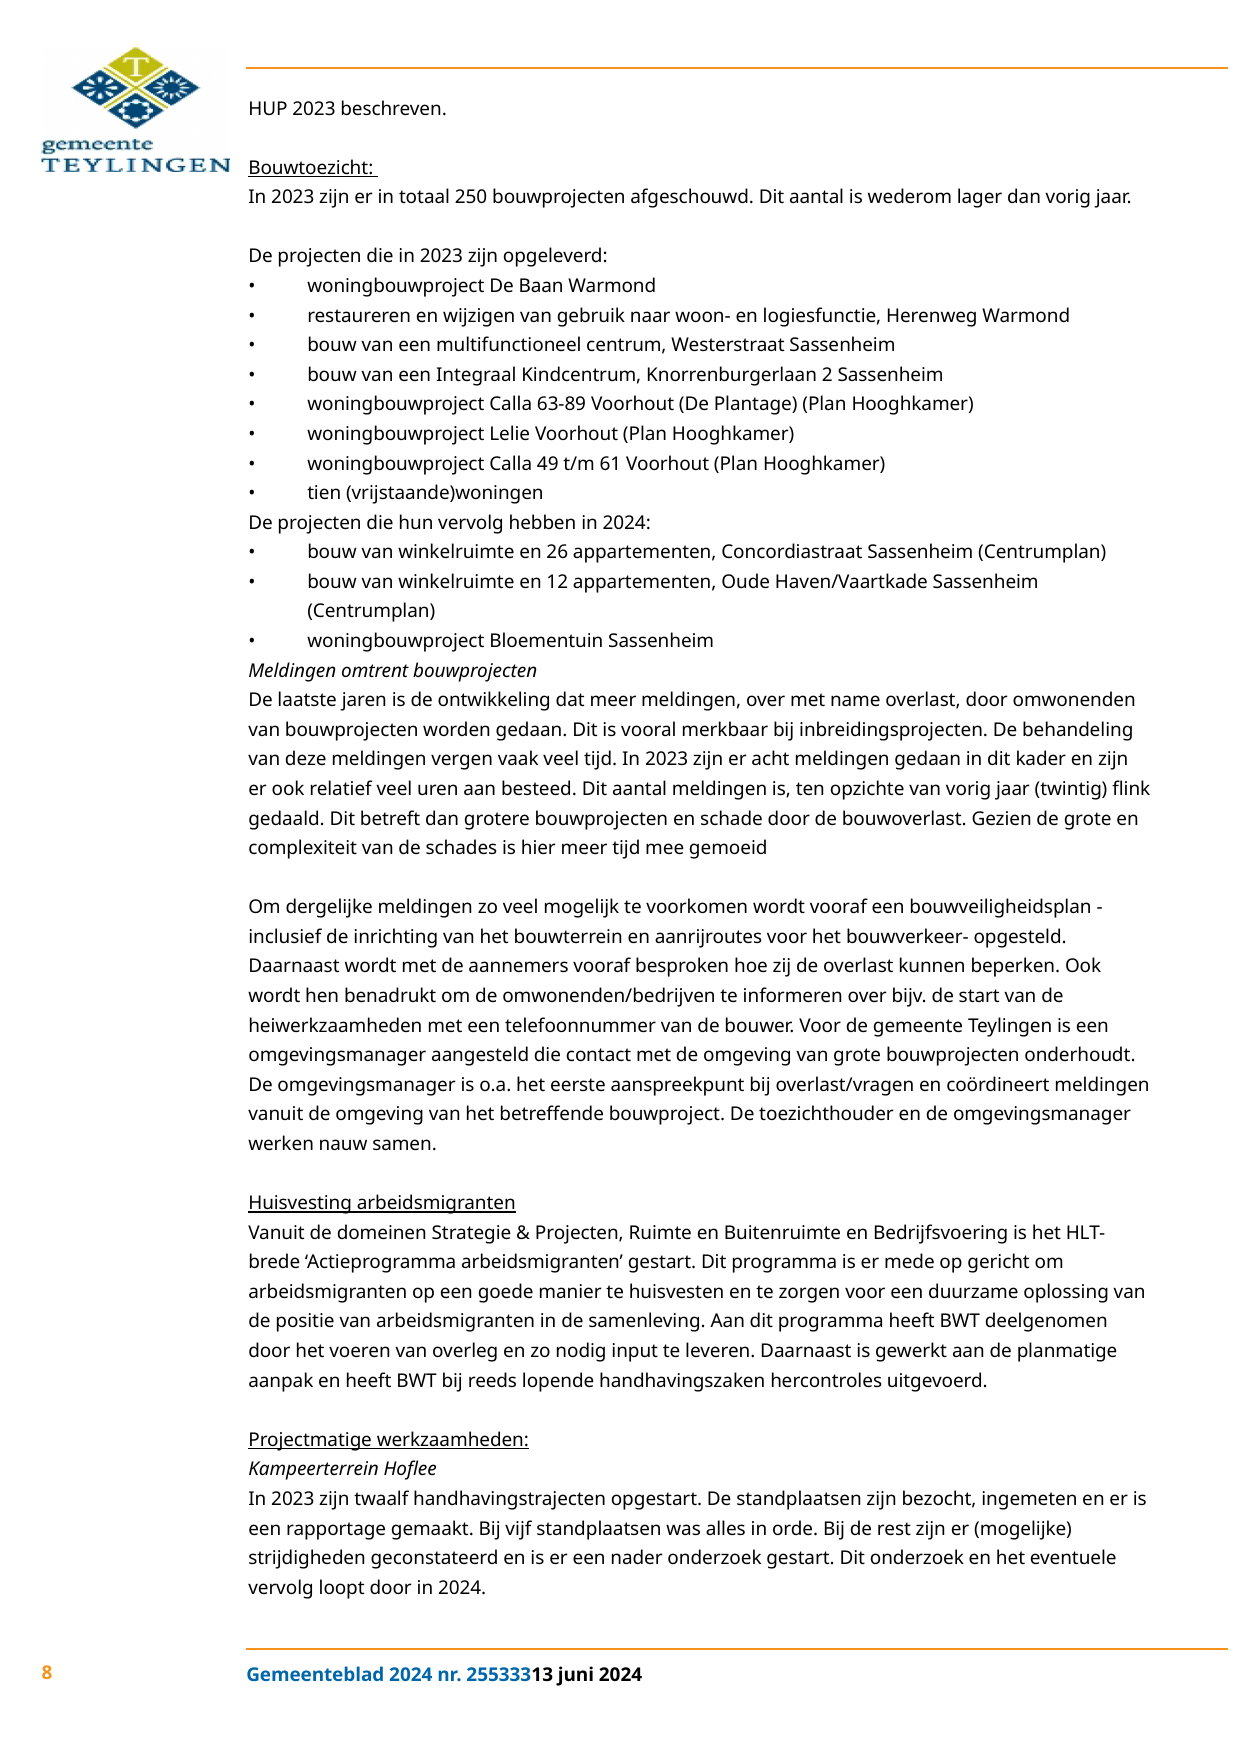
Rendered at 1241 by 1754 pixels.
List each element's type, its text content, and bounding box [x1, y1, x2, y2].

list bouw van winkelruimte en 12 appartementen, Oude Haven/Vaartkade Sassenheim (Centrumplan) [248, 568, 1152, 623]
list bouw van een Integraal Kindcentrum, Knorrenburgerlaan 2 Sassenheim [248, 361, 1152, 387]
list woningbouwproject Bloementuin Sassenheim [248, 627, 1152, 653]
text Bouwtoezicht: [248, 154, 1152, 180]
text De laatste jaren is de ontwikkeling dat meer meldingen, over met name overlast, door omwonenden van bouwprojecten worden gedaan. Dit is vooral merkbaar bij inbreidingsprojecten. De behandeling van deze meldingen vergen vaak veel tijd. In 2023 zijn er acht meldingen gedaan in dit kader en zijn er ook relatief veel uren aan besteed. Dit aantal meldingen is, ten opzichte van vorig jaar (twintig) flink gedaald. Dit betreft dan grotere bouwprojecten en schade door de bouwoverlast. Gezien de grote en complexiteit van de schades is hier meer tijd mee gemoeid [248, 686, 1152, 860]
text Meldingen omtrent bouwprojecten [248, 657, 1152, 683]
list tien (vrijstaande)woningen [248, 479, 1152, 505]
text De projecten die in 2023 zijn opgeleverd: [248, 243, 1152, 268]
list woningbouwproject De Baan Warmond [248, 272, 1152, 298]
list bouw van een multifunctioneel centrum, Westerstraat Sassenheim [248, 331, 1152, 357]
text Om dergelijke meldingen zo veel mogelijk te voorkomen wordt vooraf een bouwveiligheidsplan -inclusief de inrichting van het bouwterrein en aanrijroutes voor het bouwverkeer- opgesteld. Daarnaast wordt met de aannemers vooraf besproken hoe zij de overlast kunnen beperken. Ook wordt hen benadrukt om de omwonenden/bedrijven te informeren over bijv. de start van de heiwerkzaamheden met een telefoonnummer van de bouwer. Voor de gemeente Teylingen is een omgevingsmanager aangesteld die contact met de omgeving van grote bouwprojecten onderhoudt. De omgevingsmanager is o.a. het eerste aanspreekpunt bij overlast/vragen en coördineert meldingen vanuit de omgeving van het betreffende bouwproject. De toezichthouder en de omgevingsmanager werken nauw samen. [248, 893, 1152, 1156]
text Projectmatige werkzaamheden: [248, 1426, 1152, 1452]
text HUP 2023 beschreven. [248, 95, 1152, 121]
text Kampeerterrein Hoflee [248, 1456, 1152, 1481]
text De projecten die hun vervolg hebben in 2024: [248, 509, 1152, 535]
list restaureren en wijzigen van gebruik naar woon- en logiesfunctie, Herenweg Warmond [248, 302, 1152, 328]
list woningbouwproject Calla 49 t/m 61 Voorhout (Plan Hooghkamer) [248, 450, 1152, 476]
list woningbouwproject Calla 63-89 Voorhout (De Plantage) (Plan Hooghkamer) [248, 391, 1152, 416]
text Vanuit de domeinen Strategie & Projecten, Ruimte en Buitenruimte en Bedrijfsvoering is het HLT-brede ‘Actieprogramma arbeidsmigranten’ gestart. Dit programma is er mede op gericht om arbeidsmigranten op een goede manier te huisvesten en te zorgen voor een duurzame oplossing van de positie van arbeidsmigranten in de samenleving. Aan dit programma heeft BWT deelgenomen door het voeren van overleg en zo nodig input te leveren. Daarnaast is gewerkt aan de planmatige aanpak en heeft BWT bij reeds lopende handhavingszaken hercontroles uitgevoerd. [248, 1219, 1152, 1393]
list bouw van winkelruimte en 26 appartementen, Concordiastraat Sassenheim (Centrumplan) [248, 538, 1152, 564]
list woningbouwproject Lelie Voorhout (Plan Hooghkamer) [248, 420, 1152, 446]
text Huisvesting arbeidsmigranten [248, 1189, 1152, 1215]
text In 2023 zijn er in totaal 250 bouwprojecten afgeschouwd. Dit aantal is wederom lager dan vorig jaar. [248, 183, 1152, 209]
text In 2023 zijn twaalf handhavingstrajecten opgestart. De standplaatsen zijn bezocht, ingemeten en er is een rapportage gemaakt. Bij vijf standplaatsen was alles in orde. Bij de rest zijn er (mogelijke) strijdigheden geconstateerd en is er een nader onderzoek gestart. Dit onderzoek en het eventuele vervolg loopt door in 2024. [248, 1485, 1152, 1600]
picture [41, 47, 231, 172]
